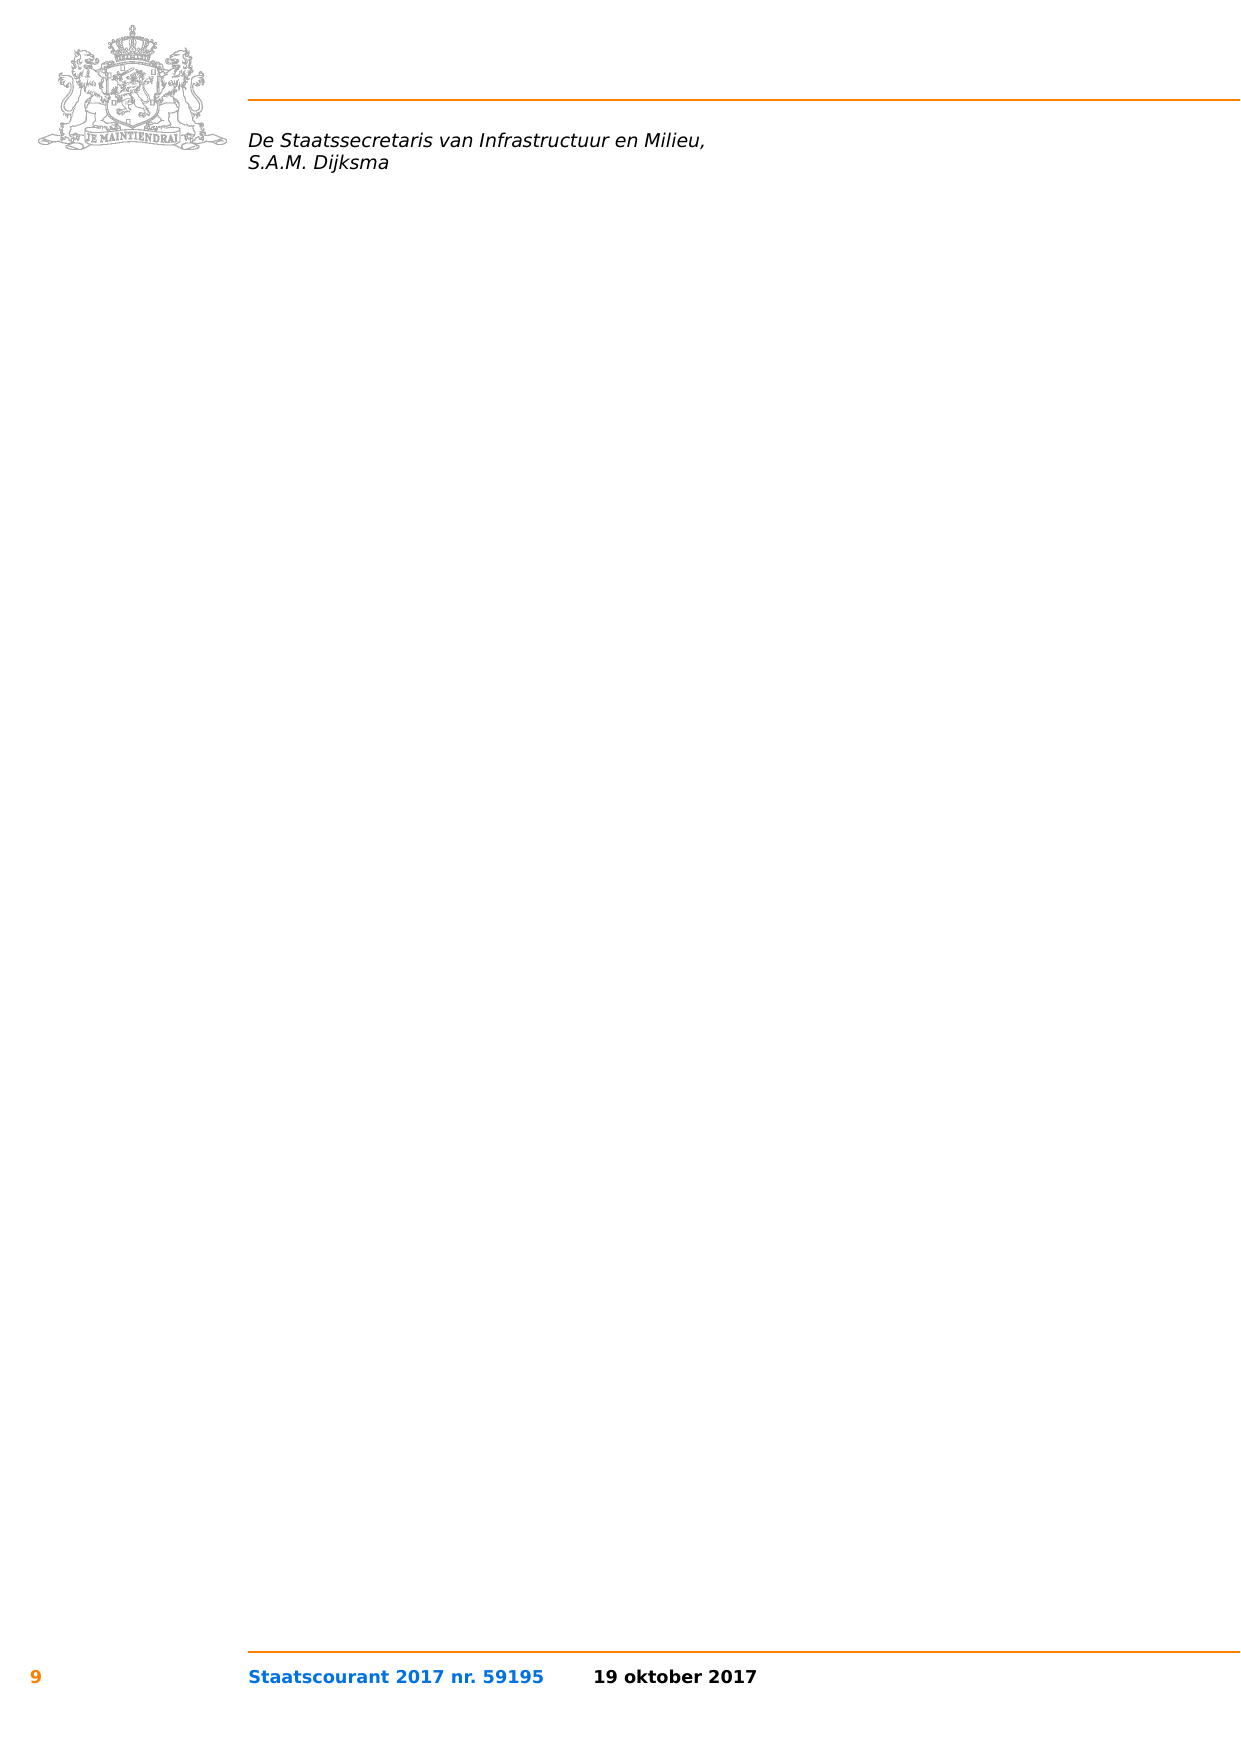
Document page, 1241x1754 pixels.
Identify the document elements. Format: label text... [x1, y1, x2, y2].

text De Staatssecretaris van Infrastructuur en Milieu, S.A.M. Dijksma [248, 130, 1163, 174]
picture [38, 25, 227, 150]
